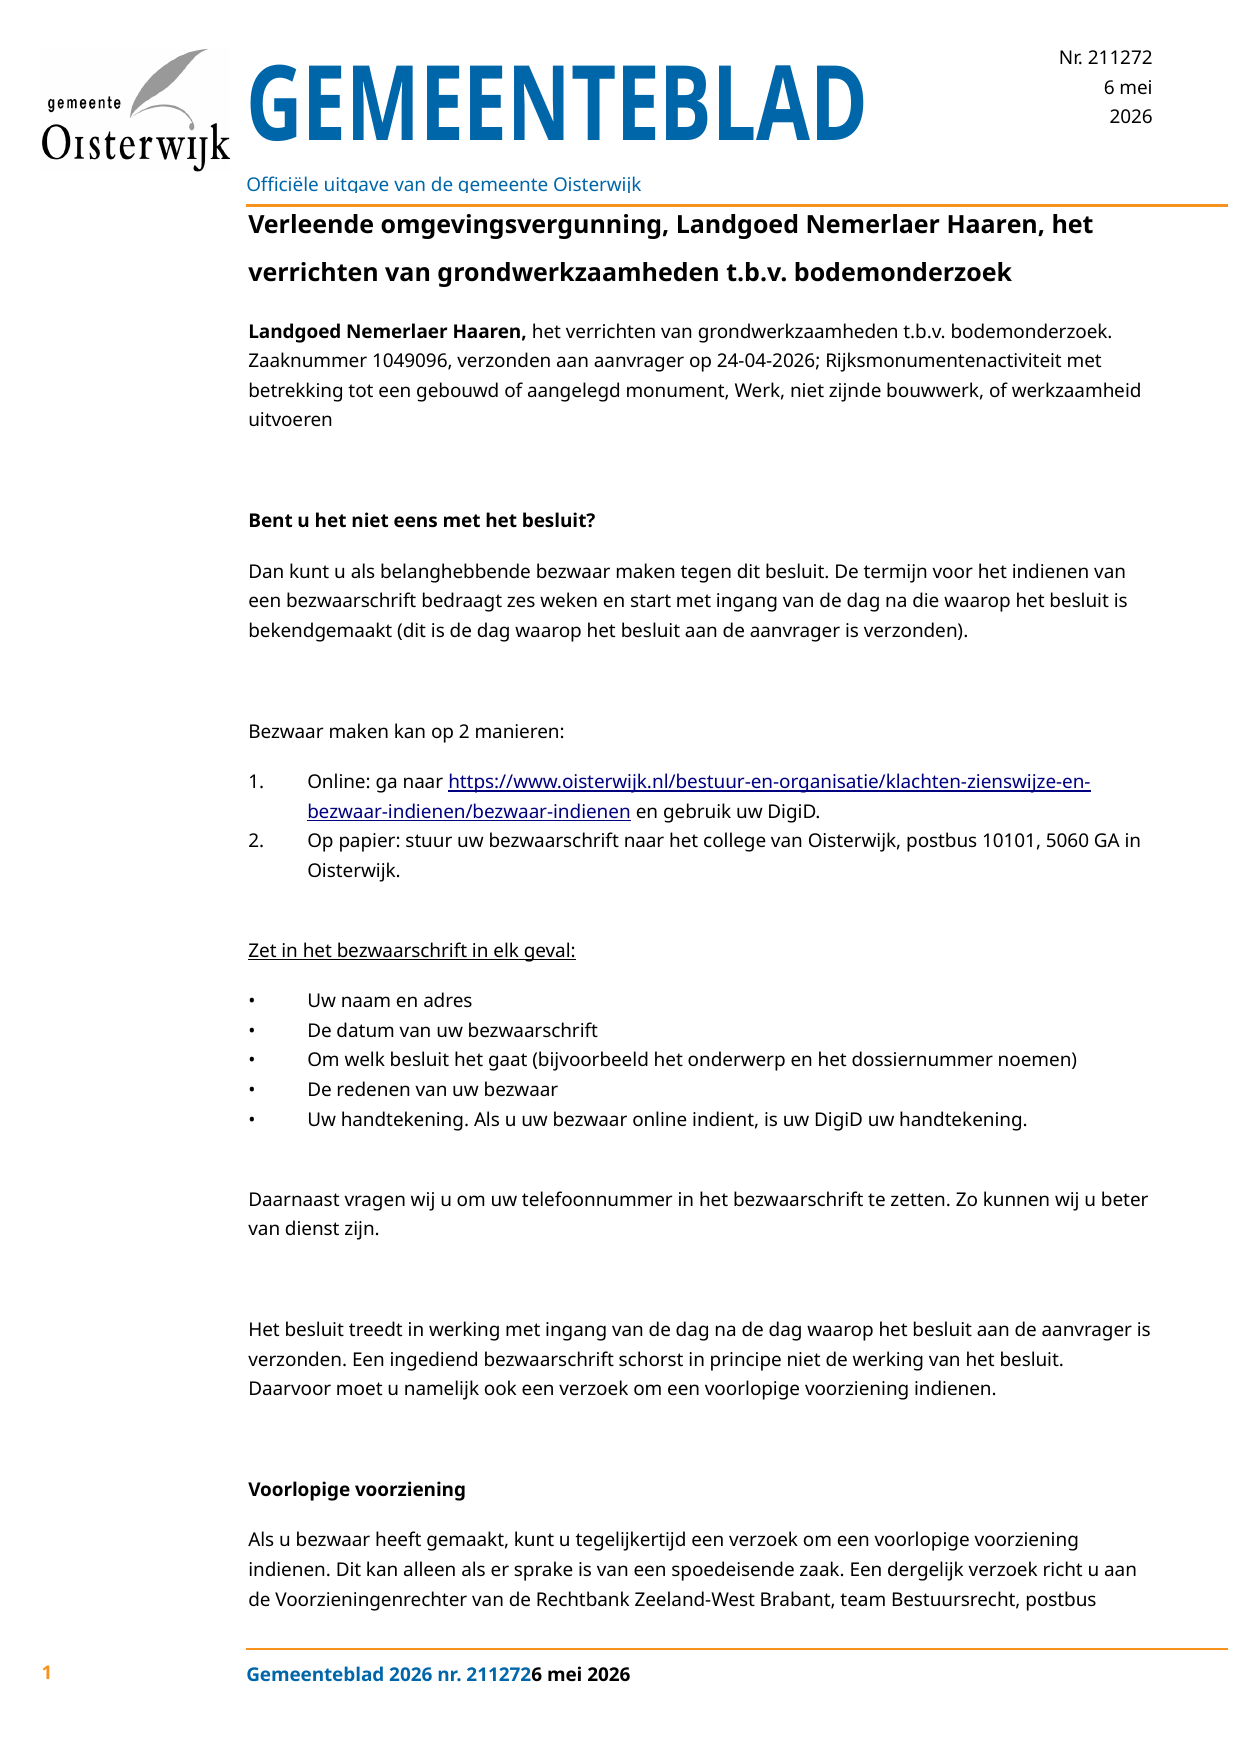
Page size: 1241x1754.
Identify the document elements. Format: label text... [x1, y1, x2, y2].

text Daarnaast vragen wij u om uw telefoonnummer in het bezwaarschrift te zetten. Zo kunnen wij u beter van dienst zijn. [248, 1186, 1152, 1241]
list De datum van uw bezwaarschrift [248, 1017, 1152, 1043]
list Op papier: stuur uw bezwaarschrift naar het college van Oisterwijk, postbus 10101, 5060 GA in Oisterwijk. [248, 827, 1152, 883]
list Online: ga naar https://www.oisterwijk.nl/bestuur-en-organisatie/klachten-zienswijze-en-bezwaar-indienen/bezwaar-indienen en gebruik uw DigiD. [248, 768, 1152, 824]
text Als u bezwaar heeft gemaakt, kunt u tegelijkertijd een verzoek om een voorlopige voorziening indienen. Dit kan alleen als er sprake is van een spoedeisende zaak. Een dergelijk verzoek richt u aan de Voorzieningenrechter van de Rechtbank Zeeland-West Brabant, team Bestuursrecht, postbus [248, 1527, 1152, 1612]
text Zet in het bezwaarschrift in elk geval: [248, 937, 1152, 963]
text Het besluit treedt in werking met ingang van de dag na de dag waarop het besluit aan de aanvrager is verzonden. Een ingediend bezwaarschrift schorst in principe niet de werking van het besluit. Daarvoor moet u namelijk ook een verzoek om een voorlopige voorziening indienen. [248, 1316, 1152, 1401]
text Verleende omgevingsvergunning, Landgoed Nemerlaer Haaren, het verrichten van grondwerkzaamheden t.b.v. bodemonderzoek [248, 207, 1152, 288]
text Voorlopige voorziening [248, 1476, 1152, 1502]
list Om welk besluit het gaat (bijvoorbeeld het onderwerp en het dossiernummer noemen) [248, 1047, 1152, 1072]
text Bezwaar maken kan op 2 manieren: [248, 718, 1152, 744]
list De redenen van uw bezwaar [248, 1076, 1152, 1102]
text Dan kunt u als belanghebbende bezwaar maken tegen dit besluit. De termijn voor het indienen van een bezwaarschrift bedraagt zes weken en start met ingang van de dag na die waarop het besluit is bekendgemaakt (dit is de dag waarop het besluit aan de aanvrager is verzonden). [248, 558, 1152, 643]
text Landgoed Nemerlaer Haaren, het verrichten van grondwerkzaamheden t.b.v. bodemonderzoek. Zaaknummer 1049096, verzonden aan aanvrager op 24-04-2026; Rijksmonumentenactiviteit met betrekking tot een gebouwd of aangelegd monument, Werk, niet zijnde bouwwerk, of werkzaamheid uitvoeren [248, 318, 1152, 432]
list Uw naam en adres [248, 987, 1152, 1013]
list Uw handtekening. Als u uw bezwaar online indient, is uw DigiD uw handtekening. [248, 1106, 1152, 1132]
text Bent u het niet eens met het besluit? [248, 507, 1152, 533]
picture [41, 47, 231, 172]
